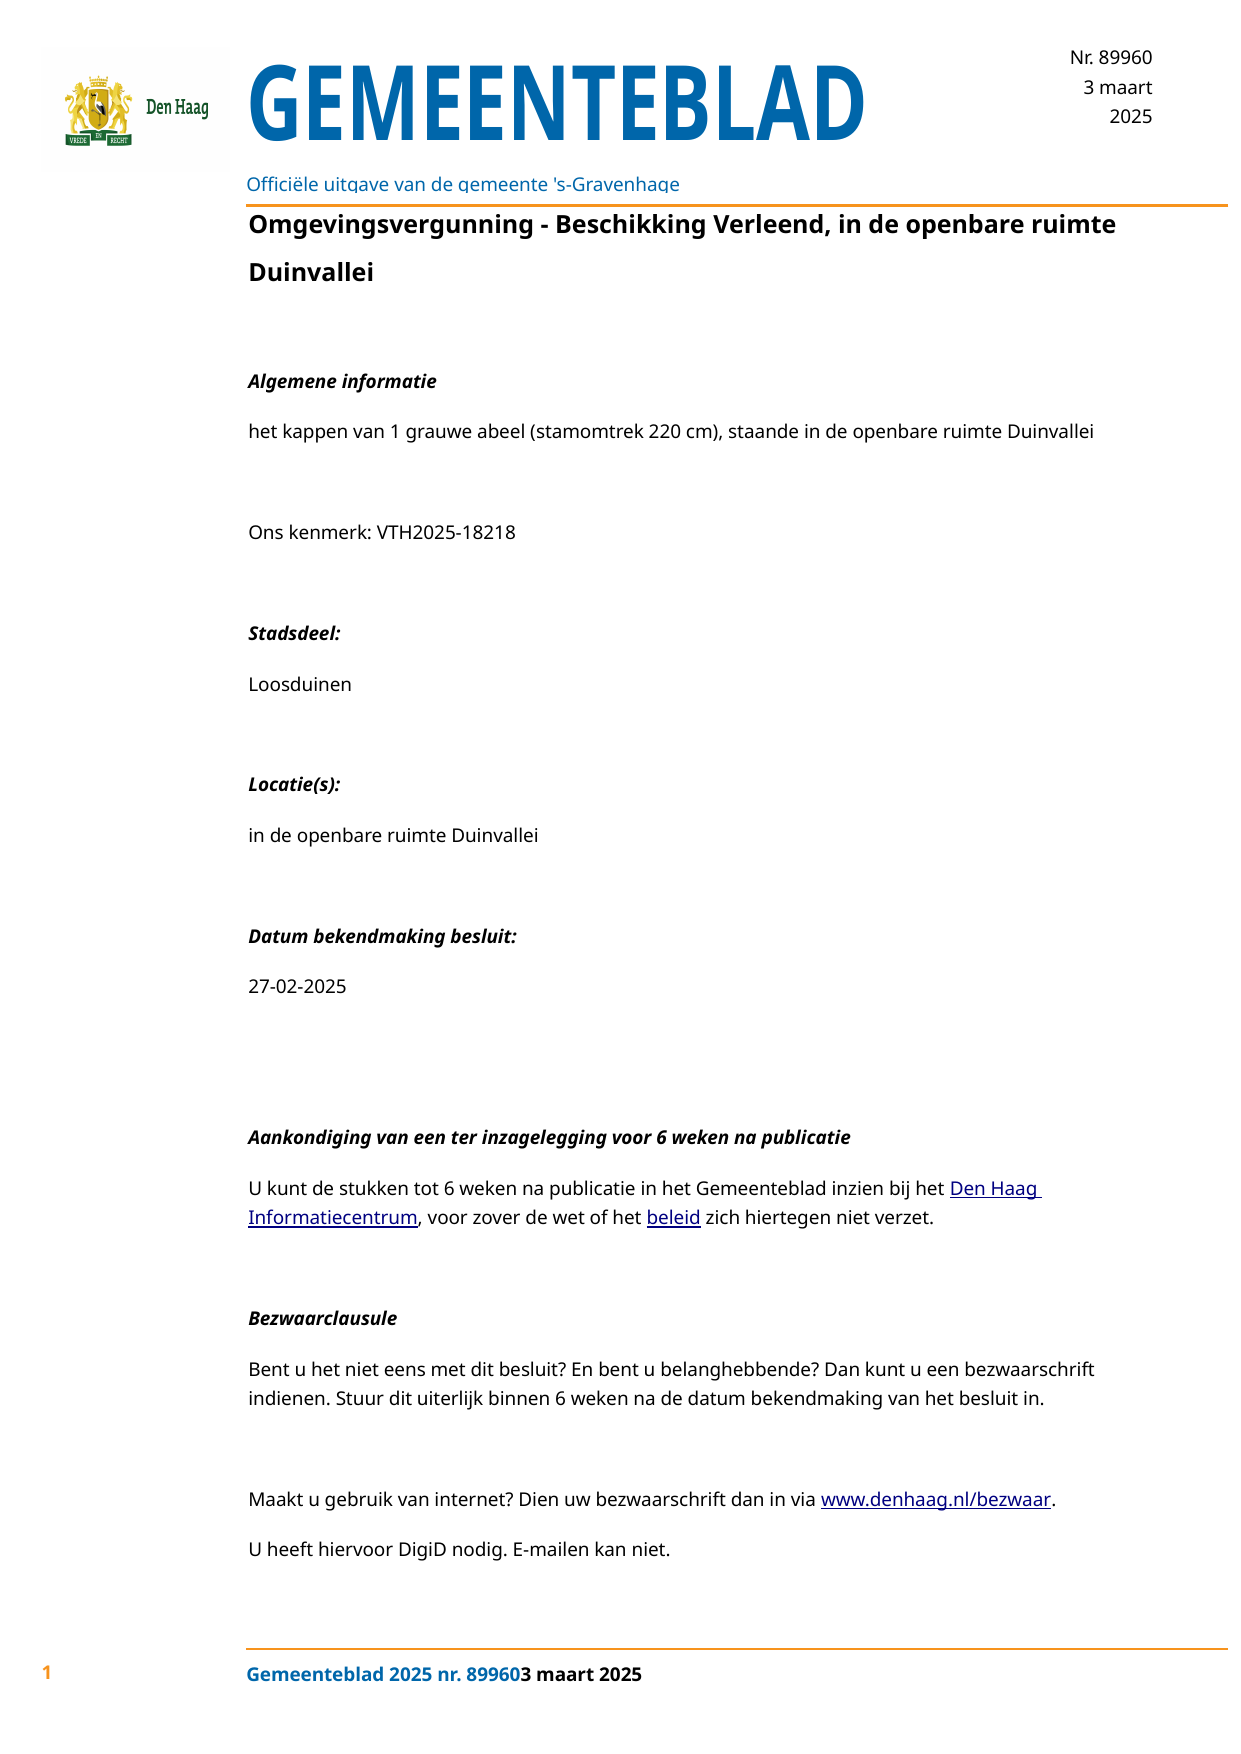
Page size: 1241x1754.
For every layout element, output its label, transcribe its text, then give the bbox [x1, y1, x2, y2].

text Ons kenmerk: VTH2025-18218 [248, 519, 1152, 545]
text Loosduinen [248, 671, 1152, 697]
text Locatie(s): [248, 772, 1152, 797]
text U kunt de stukken tot 6 weken na publicatie in het Gemeenteblad inzien bij het Den Haag Informatiecentrum, voor zover de wet of het beleid zich hiertegen niet verzet. [248, 1175, 1152, 1230]
text Algemene informatie [248, 368, 1152, 394]
text het kappen van 1 grauwe abeel (stamomtrek 220 cm), staande in de openbare ruimte Duinvallei [248, 419, 1152, 444]
text in de openbare ruimte Duinvallei [248, 822, 1152, 848]
picture [41, 47, 231, 172]
text Datum bekendmaking besluit: [248, 923, 1152, 949]
text Bezwaarclausule [248, 1305, 1152, 1331]
text Aankondiging van een ter inzagelegging voor 6 weken na publicatie [248, 1124, 1152, 1150]
text Maakt u gebruik van internet? Dien uw bezwaarschrift dan in via www.denhaag.nl/bezwaar. [248, 1486, 1152, 1512]
text Omgevingsvergunning - Beschikking Verleend, in de openbare ruimte Duinvallei [248, 207, 1152, 288]
text Bent u het niet eens met dit besluit? En bent u belanghebbende? Dan kunt u een bezwaarschrift indienen. Stuur dit uiterlijk binnen 6 weken na de datum bekendmaking van het besluit in. [248, 1356, 1152, 1411]
text 27-02-2025 [248, 973, 1152, 999]
text U heeft hiervoor DigiD nodig. E-mailen kan niet. [248, 1537, 1152, 1562]
text Stadsdeel: [248, 620, 1152, 646]
